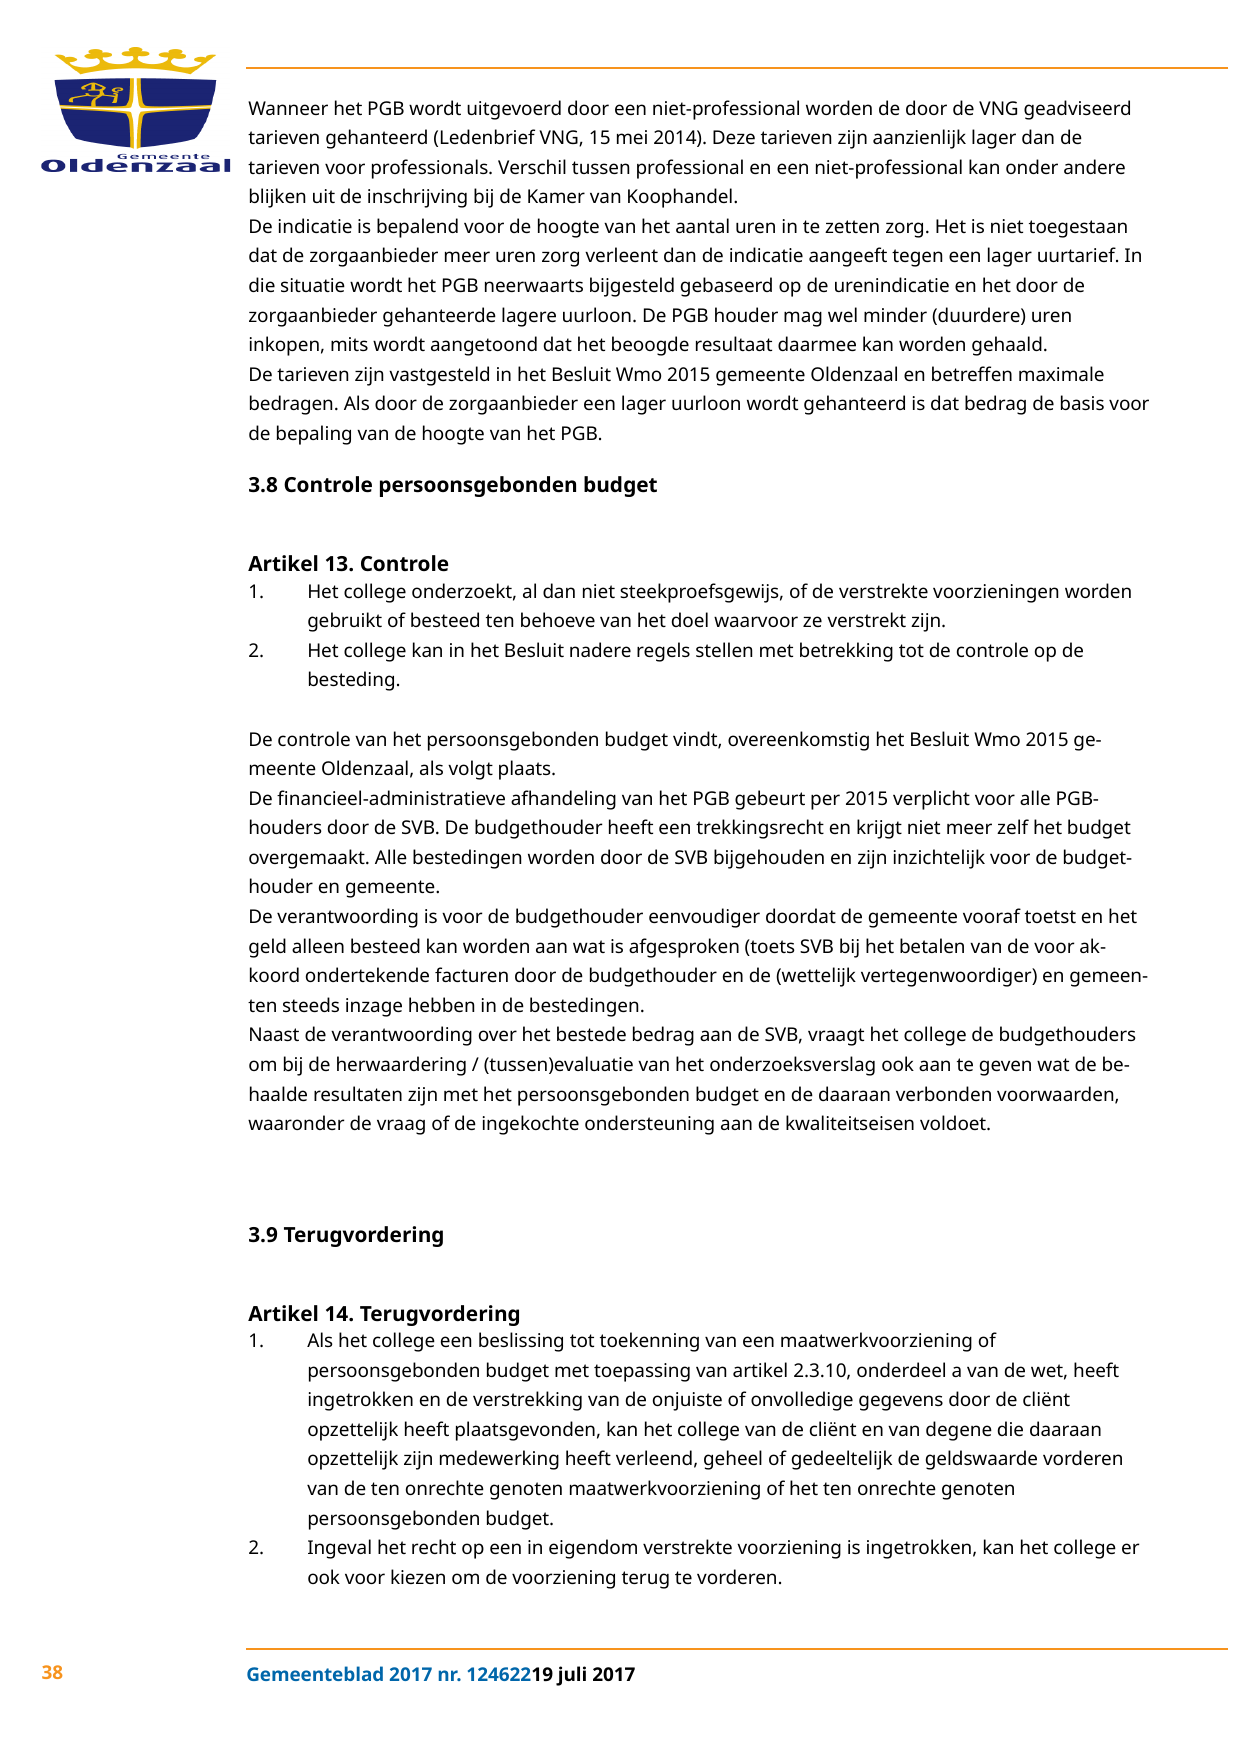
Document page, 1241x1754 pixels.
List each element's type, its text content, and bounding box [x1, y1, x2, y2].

list Ingeval het recht op een in eigendom verstrekte voorziening is ingetrokken, kan het college er ook voor kiezen om de voorziening terug te vorderen. [248, 1534, 1152, 1590]
text Artikel 14. Terugvordering [248, 1299, 1152, 1327]
picture [41, 47, 231, 172]
text De financieel-administratieve afhandeling van het PGB gebeurt per 2015 verplicht voor alle PGB-houders door de SVB. De budgethouder heeft een trekkingsrecht en krijgt niet meer zelf het budget overgemaakt. Alle bestedingen worden door de SVB bijgehouden en zijn inzichtelijk voor de budget-houder en gemeente. [248, 785, 1152, 899]
text Artikel 13. Controle [248, 549, 1152, 578]
text 3.8 Controle persoonsgebonden budget [248, 471, 1152, 499]
list Het college kan in het Besluit nadere regels stellen met betrekking tot de controle op de besteding. [248, 637, 1152, 692]
text De verantwoording is voor de budgethouder eenvoudiger doordat de gemeente vooraf toetst en het geld alleen besteed kan worden aan wat is afgesproken (toets SVB bij het betalen van de voor ak-koord ondertekende facturen door de budgethouder en de (wettelijk vertegenwoordiger) en gemeen-ten steeds inzage hebben in de bestedingen. [248, 903, 1152, 1018]
text Wanneer het PGB wordt uitgevoerd door een niet-professional worden de door de VNG geadviseerd tarieven gehanteerd (Ledenbrief VNG, 15 mei 2014). Deze tarieven zijn aanzienlijk lager dan de tarieven voor professionals. Verschil tussen professional en een niet-professional kan onder andere blijken uit de inschrijving bij de Kamer van Koophandel. [248, 95, 1152, 209]
text De tarieven zijn vastgesteld in het Besluit Wmo 2015 gemeente Oldenzaal en betreffen maximale bedragen. Als door de zorgaanbieder een lager uurloon wordt gehanteerd is dat bedrag de basis voor de bepaling van de hoogte van het PGB. [248, 361, 1152, 446]
text Naast de verantwoording over het bestede bedrag aan de SVB, vraagt het college de budgethouders om bij de herwaardering / (tussen)evaluatie van het onderzoeksverslag ook aan te geven wat de be-haalde resultaten zijn met het persoonsgebonden budget en de daaraan verbonden voorwaarden, waaronder de vraag of de ingekochte ondersteuning aan de kwaliteitseisen voldoet. [248, 1022, 1152, 1136]
text De controle van het persoonsgebonden budget vindt, overeenkomstig het Besluit Wmo 2015 ge-meente Oldenzaal, als volgt plaats. [248, 726, 1152, 781]
text De indicatie is bepalend voor de hoogte van het aantal uren in te zetten zorg. Het is niet toegestaan dat de zorgaanbieder meer uren zorg verleent dan de indicatie aangeeft tegen een lager uurtarief. In die situatie wordt het PGB neerwaarts bijgesteld gebaseerd op de urenindicatie en het door de zorgaanbieder gehanteerde lagere uurloon. De PGB houder mag wel minder (duurdere) uren inkopen, mits wordt aangetoond dat het beoogde resultaat daarmee kan worden gehaald. [248, 213, 1152, 357]
list Het college onderzoekt, al dan niet steekproefsgewijs, of de verstrekte voorzieningen worden gebruikt of besteed ten behoeve van het doel waarvoor ze verstrekt zijn. [248, 578, 1152, 633]
list Als het college een beslissing tot toekenning van een maatwerkvoorziening of persoonsgebonden budget met toepassing van artikel 2.3.10, onderdeel a van de wet, heeft ingetrokken en de verstrekking van de onjuiste of onvolledige gegevens door de cliënt opzettelijk heeft plaatsgevonden, kan het college van de cliënt en van degene die daaraan opzettelijk zijn medewerking heeft verleend, geheel of gedeeltelijk de geldswaarde vorderen van de ten onrechte genoten maatwerkvoorziening of het ten onrechte genoten persoonsgebonden budget. [248, 1327, 1152, 1531]
text 3.9 Terugvordering [248, 1220, 1152, 1248]
